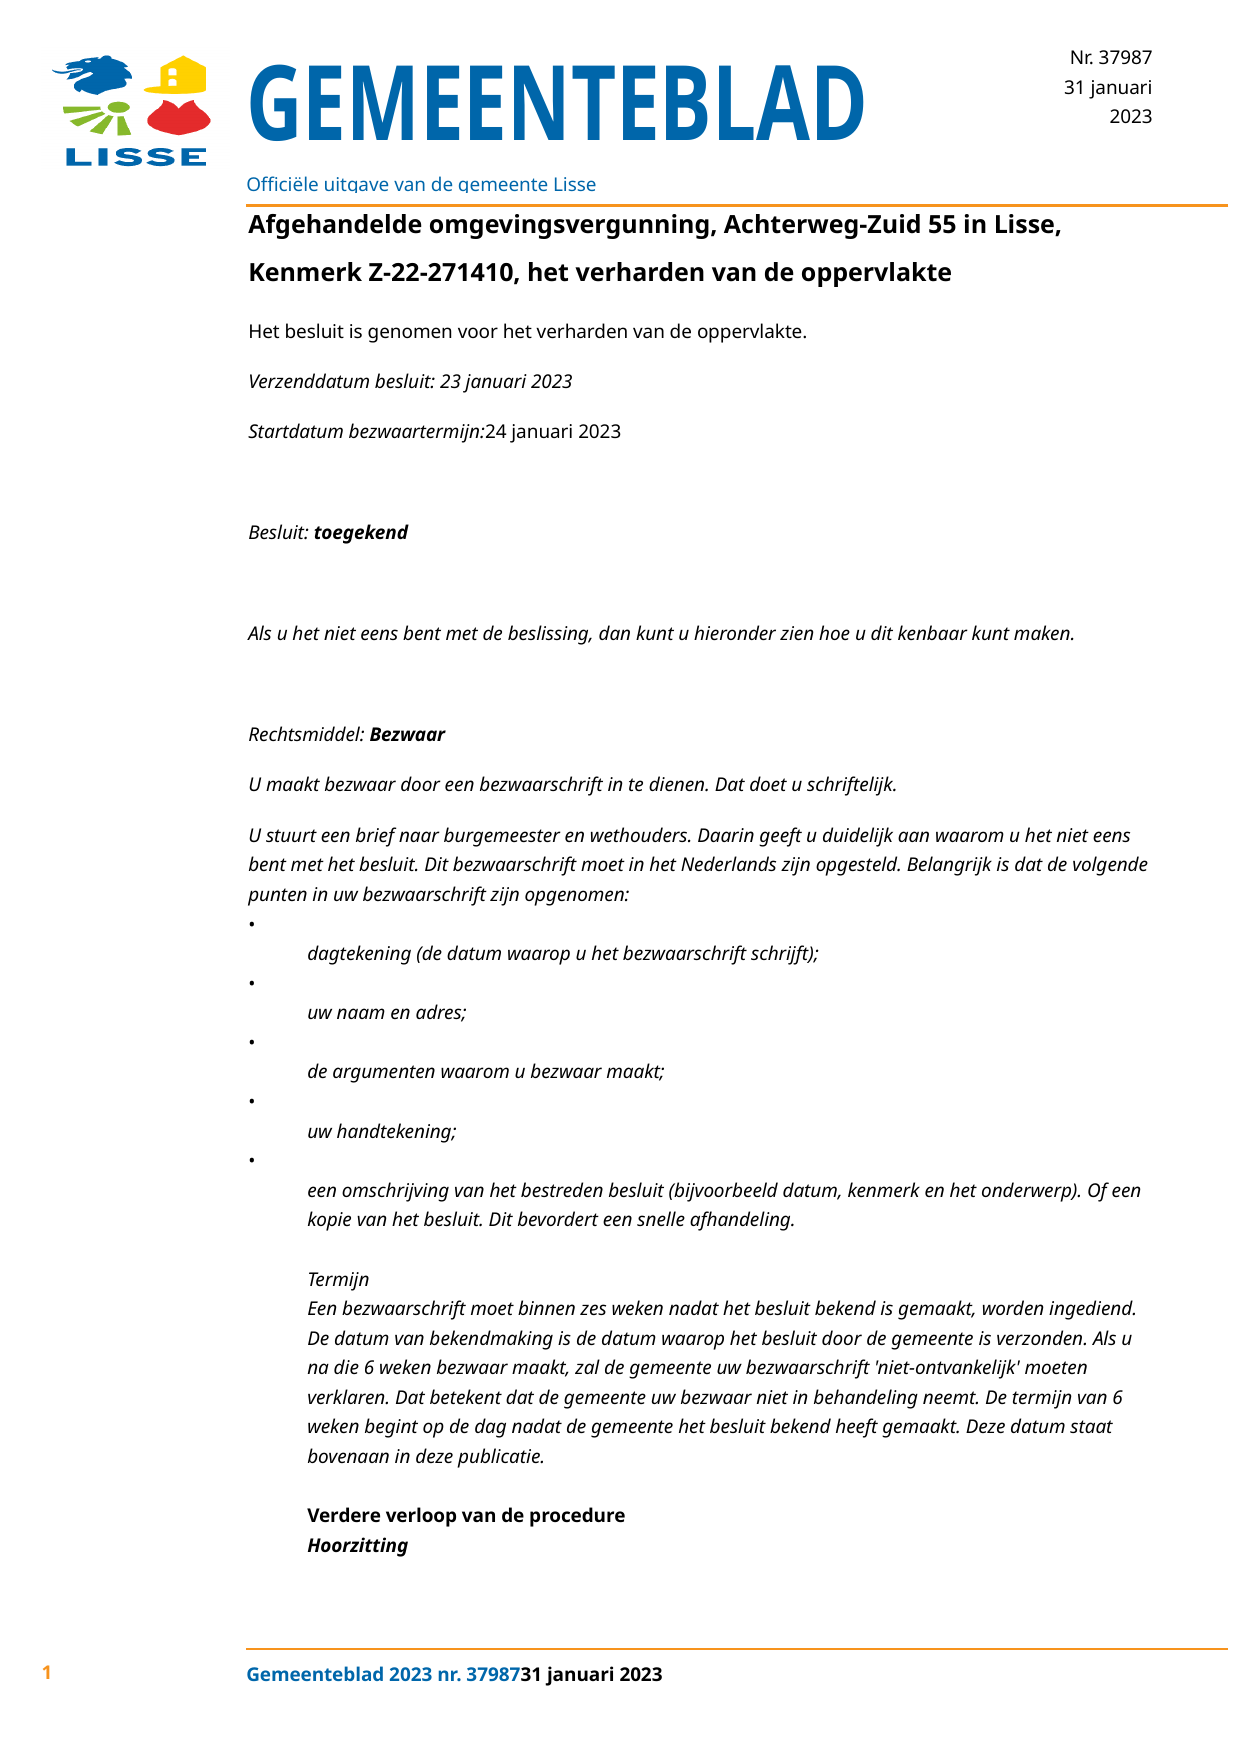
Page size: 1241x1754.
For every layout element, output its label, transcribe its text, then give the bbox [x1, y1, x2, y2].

text Afgehandelde omgevingsvergunning, Achterweg-Zuid 55 in Lisse, Kenmerk Z-22-271410, het verharden van de oppervlakte [248, 207, 1152, 288]
list de argumenten waarom u bezwaar maakt; [248, 1059, 1152, 1084]
text Rechtsmiddel: Bezwaar [248, 721, 1152, 747]
list Een bezwaarschrift moet binnen zes weken nadat het besluit bekend is gemaakt, worden ingediend. De datum van bekendmaking is de datum waarop het besluit door de gemeente is verzonden. Als u na die 6 weken bezwaar maakt, zal de gemeente uw bezwaarschrift 'niet-ontvankelijk' moeten verklaren. Dat betekent dat de gemeente uw bezwaar niet in behandeling neemt. De termijn van 6 weken begint op de dag nadat de gemeente het besluit bekend heeft gemaakt. Deze datum staat bovenaan in deze publicatie. [248, 1295, 1152, 1469]
list een omschrijving van het bestreden besluit (bijvoorbeeld datum, kenmerk en het onderwerp). Of een kopie van het besluit. Dit bevordert een snelle afhandeling. [248, 1177, 1152, 1232]
list Verdere verloop van de procedure [248, 1502, 1152, 1528]
text Het besluit is genomen voor het verharden van de oppervlakte. [248, 318, 1152, 344]
list Hoorzitting [248, 1532, 1152, 1558]
list dagtekening (de datum waarop u het bezwaarschrift schrijft); [248, 940, 1152, 966]
text Verzenddatum besluit: 23 januari 2023 [248, 368, 1152, 394]
text U maakt bezwaar door een bezwaarschrift in te dienen. Dat doet u schriftelijk. [248, 772, 1152, 797]
text U stuurt een brief naar burgemeester en wethouders. Daarin geeft u duidelijk aan waarom u het niet eens bent met het besluit. Dit bezwaarschrift moet in het Nederlands zijn opgesteld. Belangrijk is dat de volgende punten in uw bezwaarschrift zijn opgenomen: [248, 822, 1152, 907]
list uw naam en adres; [248, 999, 1152, 1025]
list uw handtekening; [248, 1118, 1152, 1144]
text Besluit: toegekend [248, 519, 1152, 545]
text Als u het niet eens bent met de beslissing, dan kunt u hieronder zien hoe u dit kenbaar kunt maken. [248, 620, 1152, 646]
picture [41, 47, 231, 172]
list Termijn [248, 1266, 1152, 1292]
text Startdatum bezwaartermijn:24 januari 2023 [248, 419, 1152, 444]
